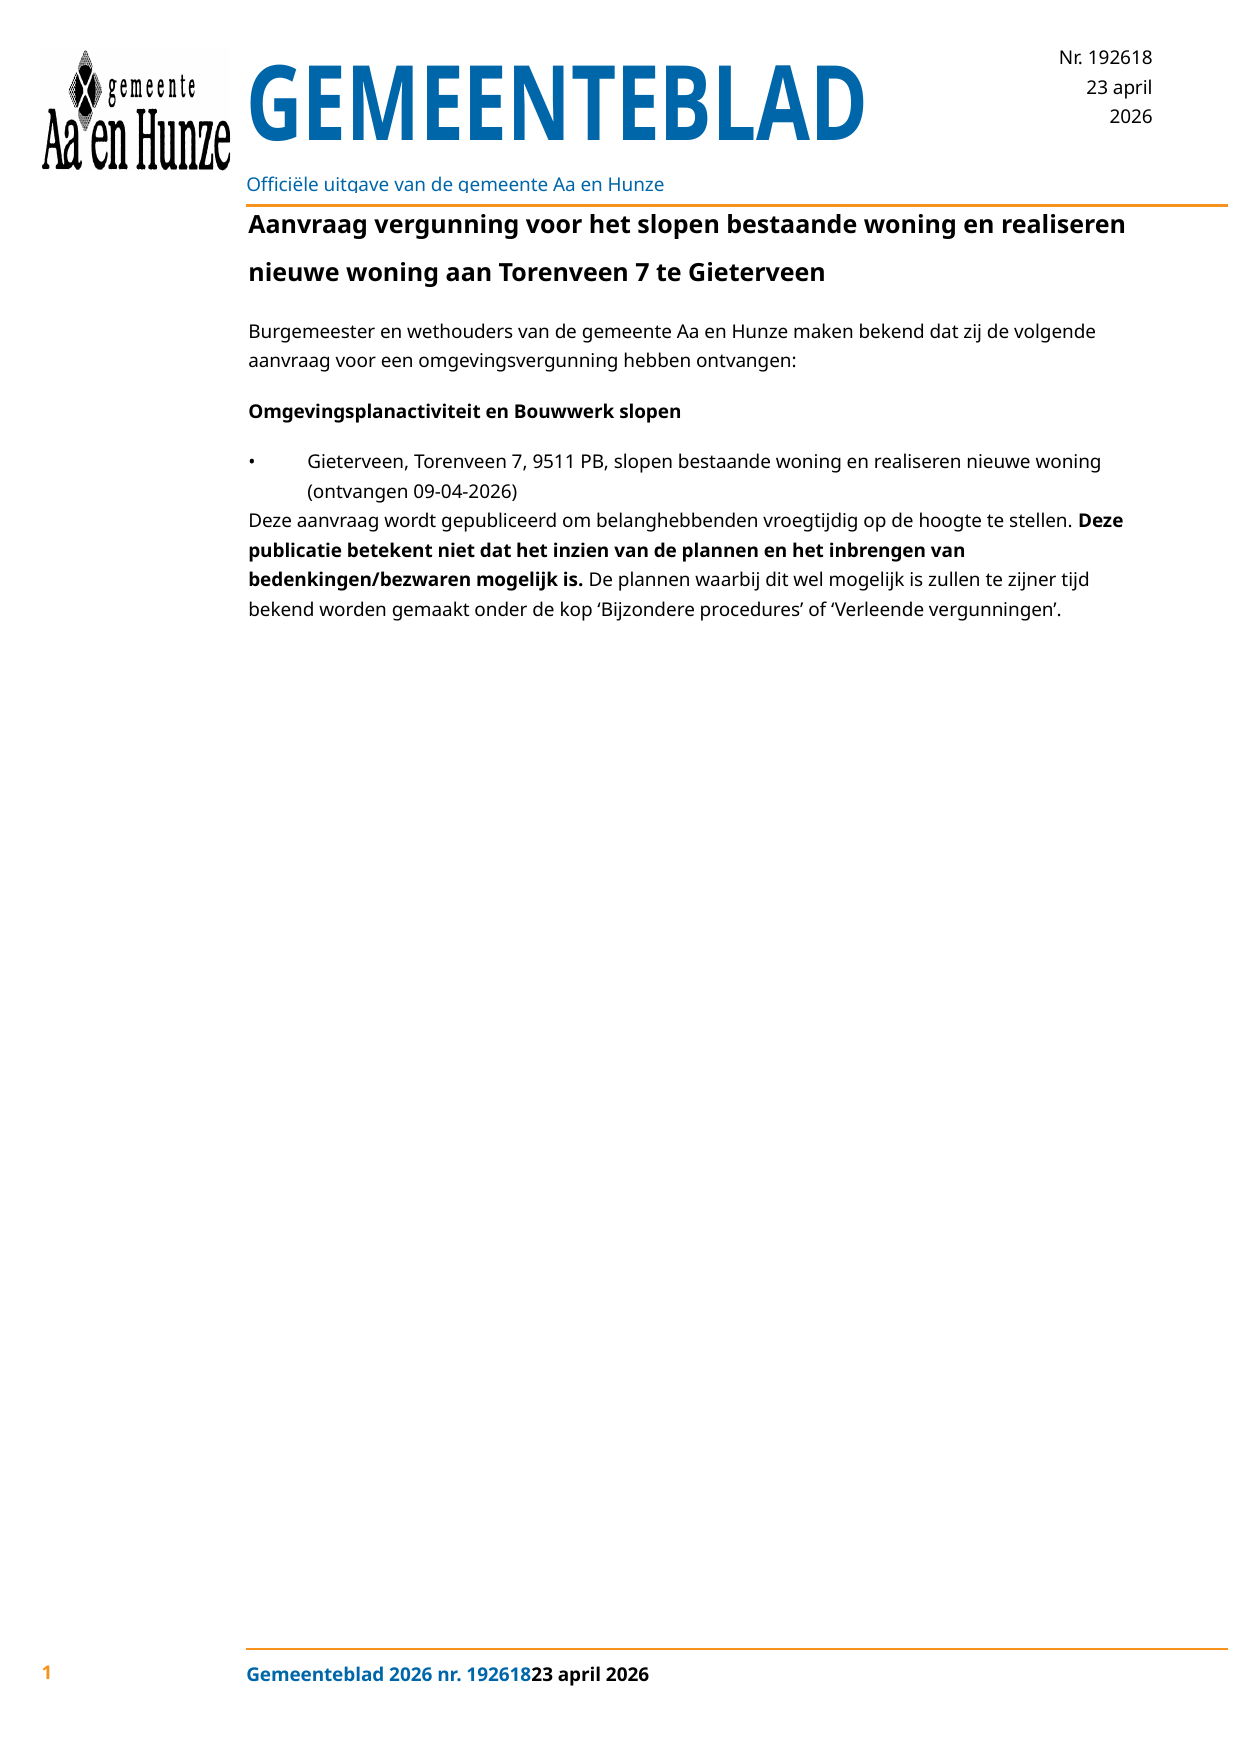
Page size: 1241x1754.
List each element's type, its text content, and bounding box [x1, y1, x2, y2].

text Burgemeester en wethouders van de gemeente Aa en Hunze maken bekend dat zij de volgende aanvraag voor een omgevingsvergunning hebben ontvangen: [248, 318, 1152, 373]
list Gieterveen, Torenveen 7, 9511 PB, slopen bestaande woning en realiseren nieuwe woning (ontvangen 09-04-2026) [248, 448, 1152, 504]
text Omgevingsplanactiviteit en Bouwwerk slopen [248, 398, 1152, 424]
text Aanvraag vergunning voor het slopen bestaande woning en realiseren nieuwe woning aan Torenveen 7 te Gieterveen [248, 207, 1152, 288]
text Deze aanvraag wordt gepubliceerd om belanghebbenden vroegtijdig op de hoogte te stellen. Deze publicatie betekent niet dat het inzien van de plannen en het inbrengen van bedenkingen/bezwaren mogelijk is. De plannen waarbij dit wel mogelijk is zullen te zijner tijd bekend worden gemaakt onder de kop ‘Bijzondere procedures’ of ‘Verleende vergunningen’. [248, 507, 1152, 622]
picture [41, 47, 231, 172]
